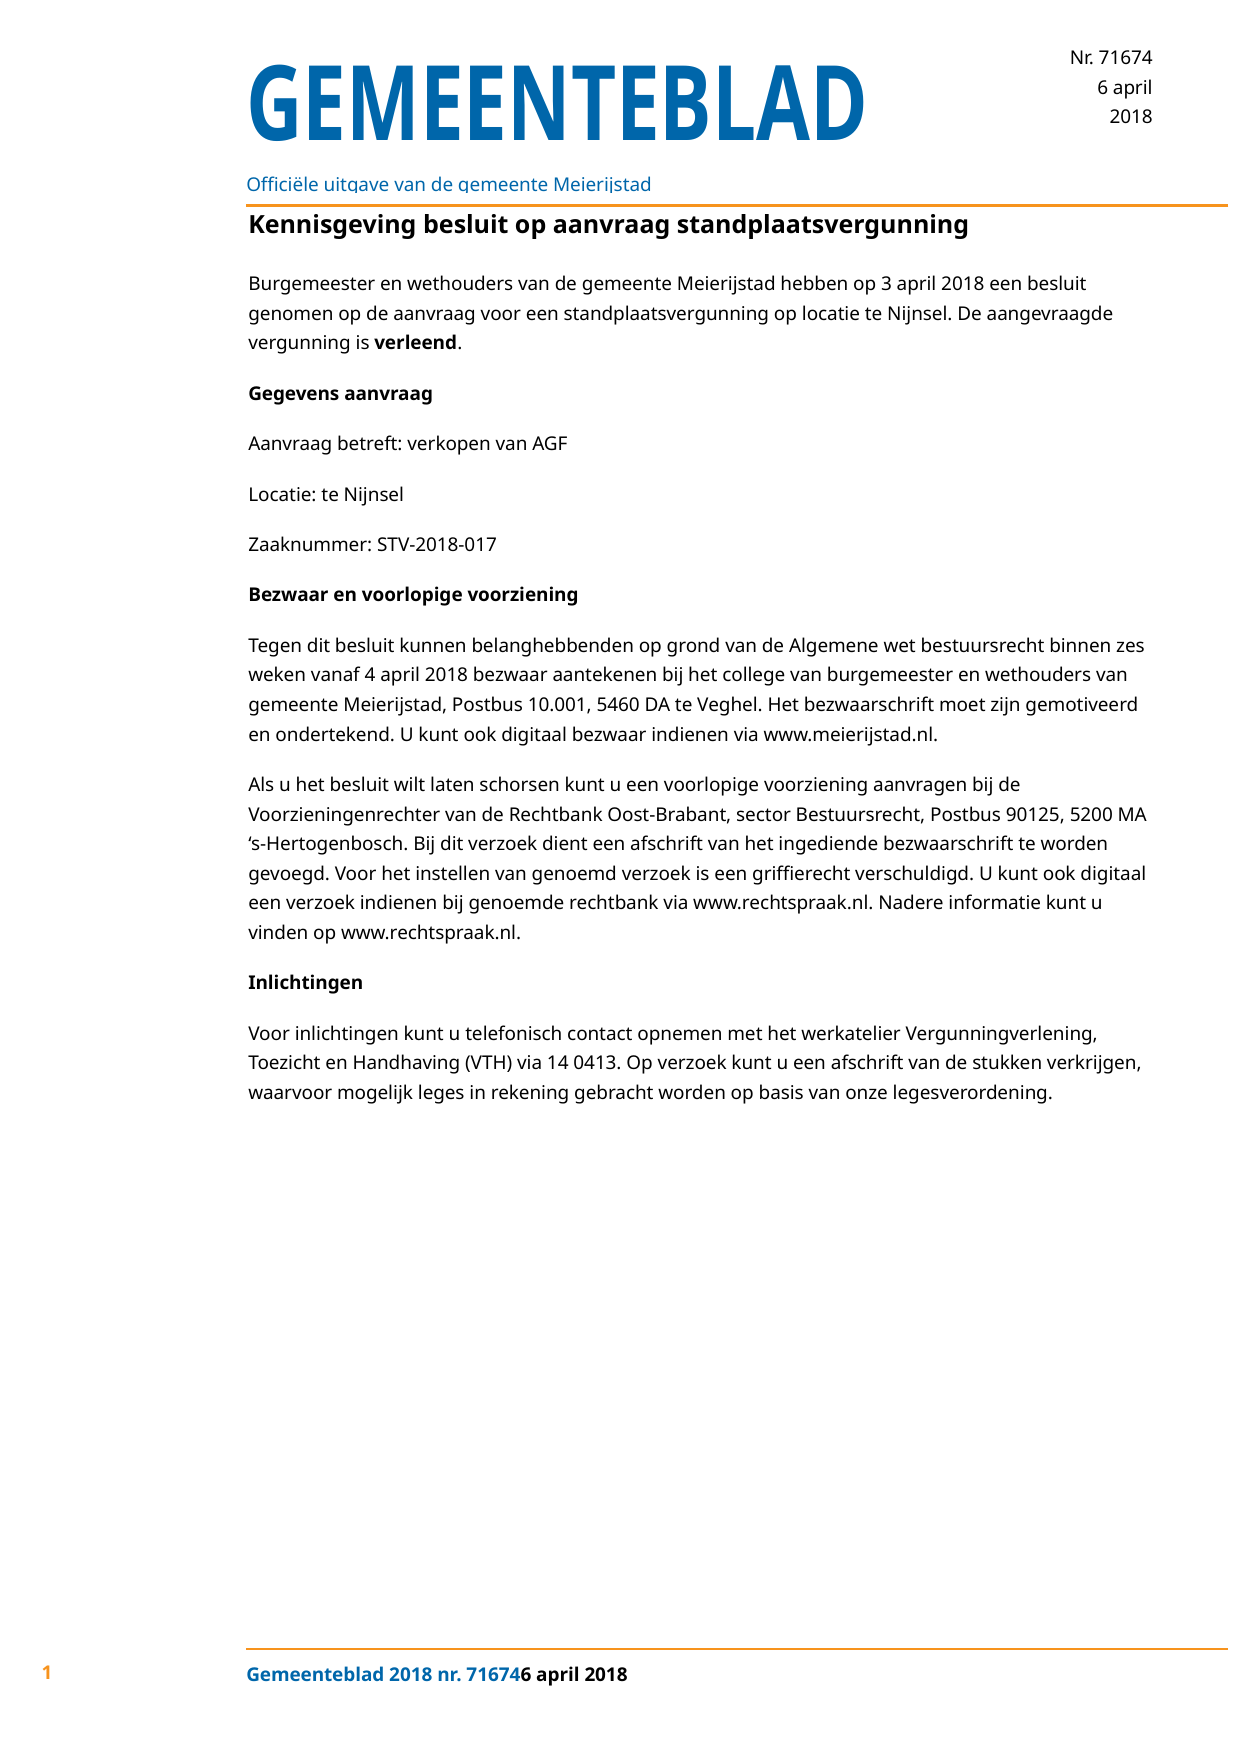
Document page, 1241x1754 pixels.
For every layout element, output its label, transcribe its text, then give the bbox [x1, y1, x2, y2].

text Tegen dit besluit kunnen belanghebbenden op grond van de Algemene wet bestuursrecht binnen zes weken vanaf 4 april 2018 bezwaar aantekenen bij het college van burgemeester en wethouders van gemeente Meierijstad, Postbus 10.001, 5460 DA te Veghel. Het bezwaarschrift moet zijn gemotiveerd en ondertekend. U kunt ook digitaal bezwaar indienen via www.meierijstad.nl. [248, 632, 1152, 746]
picture [41, 47, 231, 172]
text Burgemeester en wethouders van de gemeente Meierijstad hebben op 3 april 2018 een besluit genomen op de aanvraag voor een standplaatsvergunning op locatie te Nijnsel. De aangevraagde vergunning is verleend. [248, 270, 1152, 355]
text Kennisgeving besluit op aanvraag standplaatsvergunning [248, 207, 1152, 241]
text Als u het besluit wilt laten schorsen kunt u een voorlopige voorziening aanvragen bij de Voorzieningenrechter van de Rechtbank Oost-Brabant, sector Bestuursrecht, Postbus 90125, 5200 MA ‘s-Hertogenbosch. Bij dit verzoek dient een afschrift van het ingediende bezwaarschrift te worden gevoegd. Voor het instellen van genoemd verzoek is een griffierecht verschuldigd. U kunt ook digitaal een verzoek indienen bij genoemde rechtbank via www.rechtspraak.nl. Nadere informatie kunt u vinden op www.rechtspraak.nl. [248, 771, 1152, 945]
text Voor inlichtingen kunt u telefonisch contact opnemen met het werkatelier Vergunningverlening, Toezicht en Handhaving (VTH) via 14 0413. Op verzoek kunt u een afschrift van de stukken verkrijgen, waarvoor mogelijk leges in rekening gebracht worden op basis van onze legesverordening. [248, 1020, 1152, 1105]
text Gegevens aanvraag [248, 380, 1152, 406]
text Locatie: te Nijnsel [248, 481, 1152, 506]
text Aanvraag betreft: verkopen van AGF [248, 430, 1152, 456]
text Bezwaar en voorlopige voorziening [248, 582, 1152, 607]
text Inlichtingen [248, 969, 1152, 995]
text Zaaknummer: STV-2018-017 [248, 531, 1152, 557]
